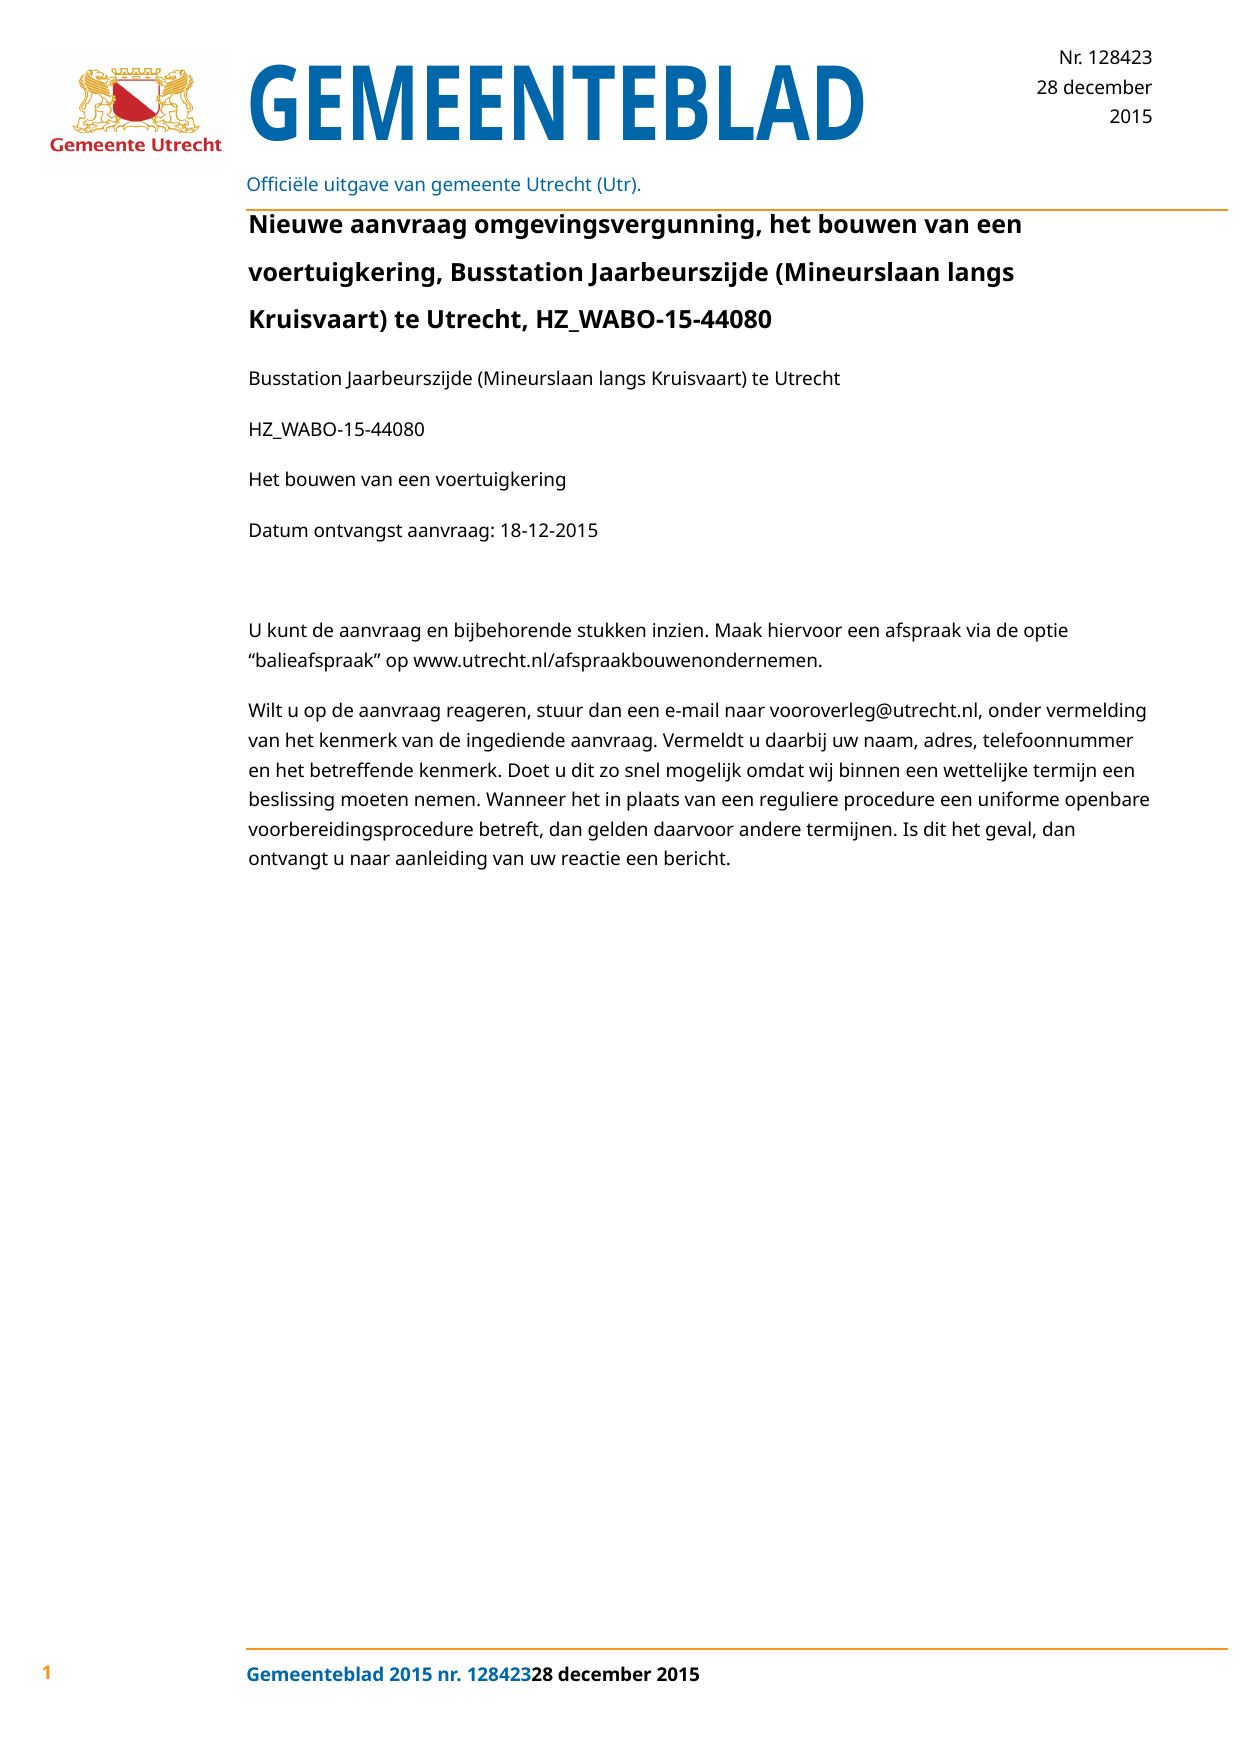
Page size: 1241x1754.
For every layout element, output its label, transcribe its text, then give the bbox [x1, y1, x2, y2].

text Het bouwen van een voertuigkering [248, 466, 1152, 492]
text Nieuwe aanvraag omgevingsvergunning, het bouwen van een voertuigkering, Busstation Jaarbeurszijde (Mineurslaan langs Kruisvaart) te Utrecht, HZ_WABO-15-44080 [248, 211, 1152, 336]
picture [41, 47, 231, 172]
text U kunt de aanvraag en bijbehorende stukken inzien. Maak hiervoor een afspraak via de optie “balieafspraak” op www.utrecht.nl/afspraakbouwenondernemen. [248, 618, 1152, 673]
text Datum ontvangst aanvraag: 18-12-2015 [248, 517, 1152, 542]
text HZ_WABO-15-44080 [248, 416, 1152, 442]
text Busstation Jaarbeurszijde (Mineurslaan langs Kruisvaart) te Utrecht [248, 366, 1152, 391]
text Wilt u op de aanvraag reageren, stuur dan een e-mail naar vooroverleg@utrecht.nl, onder vermelding van het kenmerk van de ingediende aanvraag. Vermeldt u daarbij uw naam, adres, telefoonnummer en het betreffende kenmerk. Doet u dit zo snel mogelijk omdat wij binnen een wettelijke termijn een beslissing moeten nemen. Wanneer het in plaats van een reguliere procedure een uniforme openbare voorbereidingsprocedure betreft, dan gelden daarvoor andere termijnen. Is dit het geval, dan ontvangt u naar aanleiding van uw reactie een bericht. [248, 698, 1152, 871]
